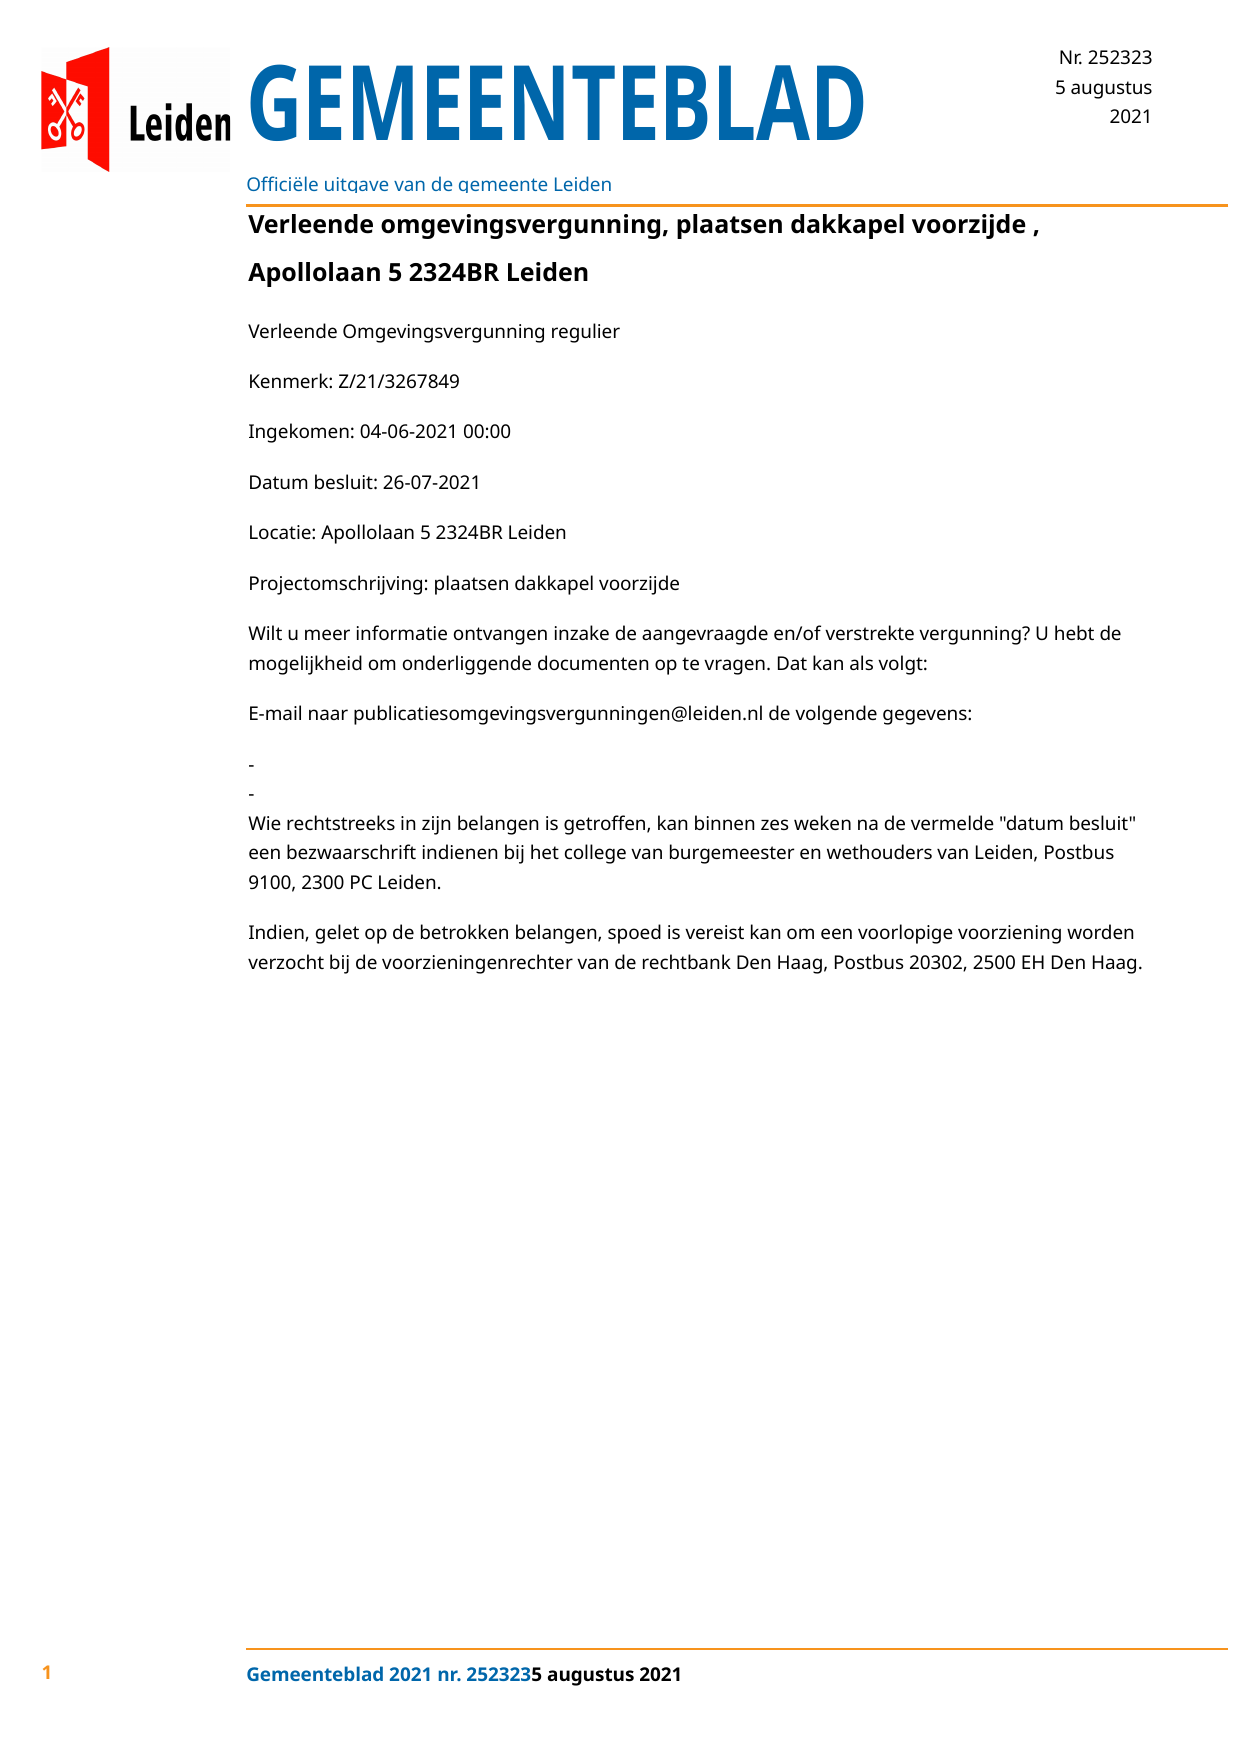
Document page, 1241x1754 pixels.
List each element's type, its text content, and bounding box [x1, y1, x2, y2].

text Verleende omgevingsvergunning, plaatsen dakkapel voorzijde , Apollolaan 5 2324BR Leiden [248, 207, 1152, 288]
text Wie rechtstreeks in zijn belangen is getroffen, kan binnen zes weken na de vermelde "datum besluit" een bezwaarschrift indienen bij het college van burgemeester en wethouders van Leiden, Postbus 9100, 2300 PC Leiden. [248, 810, 1152, 895]
text Ingekomen: 04-06-2021 00:00 [248, 419, 1152, 444]
text E-mail naar publicatiesomgevingsvergunningen@leiden.nl de volgende gegevens: [248, 700, 1152, 726]
text Kenmerk: Z/21/3267849 [248, 368, 1152, 394]
text Wilt u meer informatie ontvangen inzake de aangevraagde en/of verstrekte vergunning? U hebt de mogelijkheid om onderliggende documenten op te vragen. Dat kan als volgt: [248, 620, 1152, 676]
text Locatie: Apollolaan 5 2324BR Leiden [248, 519, 1152, 545]
text Verleende Omgevingsvergunning regulier [248, 318, 1152, 344]
text Indien, gelet op de betrokken belangen, spoed is vereist kan om een voorlopige voorziening worden verzocht bij de voorzieningenrechter van de rechtbank Den Haag, Postbus 20302, 2500 EH Den Haag. [248, 919, 1152, 975]
text Projectomschrijving: plaatsen dakkapel voorzijde [248, 570, 1152, 596]
picture [41, 47, 231, 172]
text Datum besluit: 26-07-2021 [248, 469, 1152, 495]
